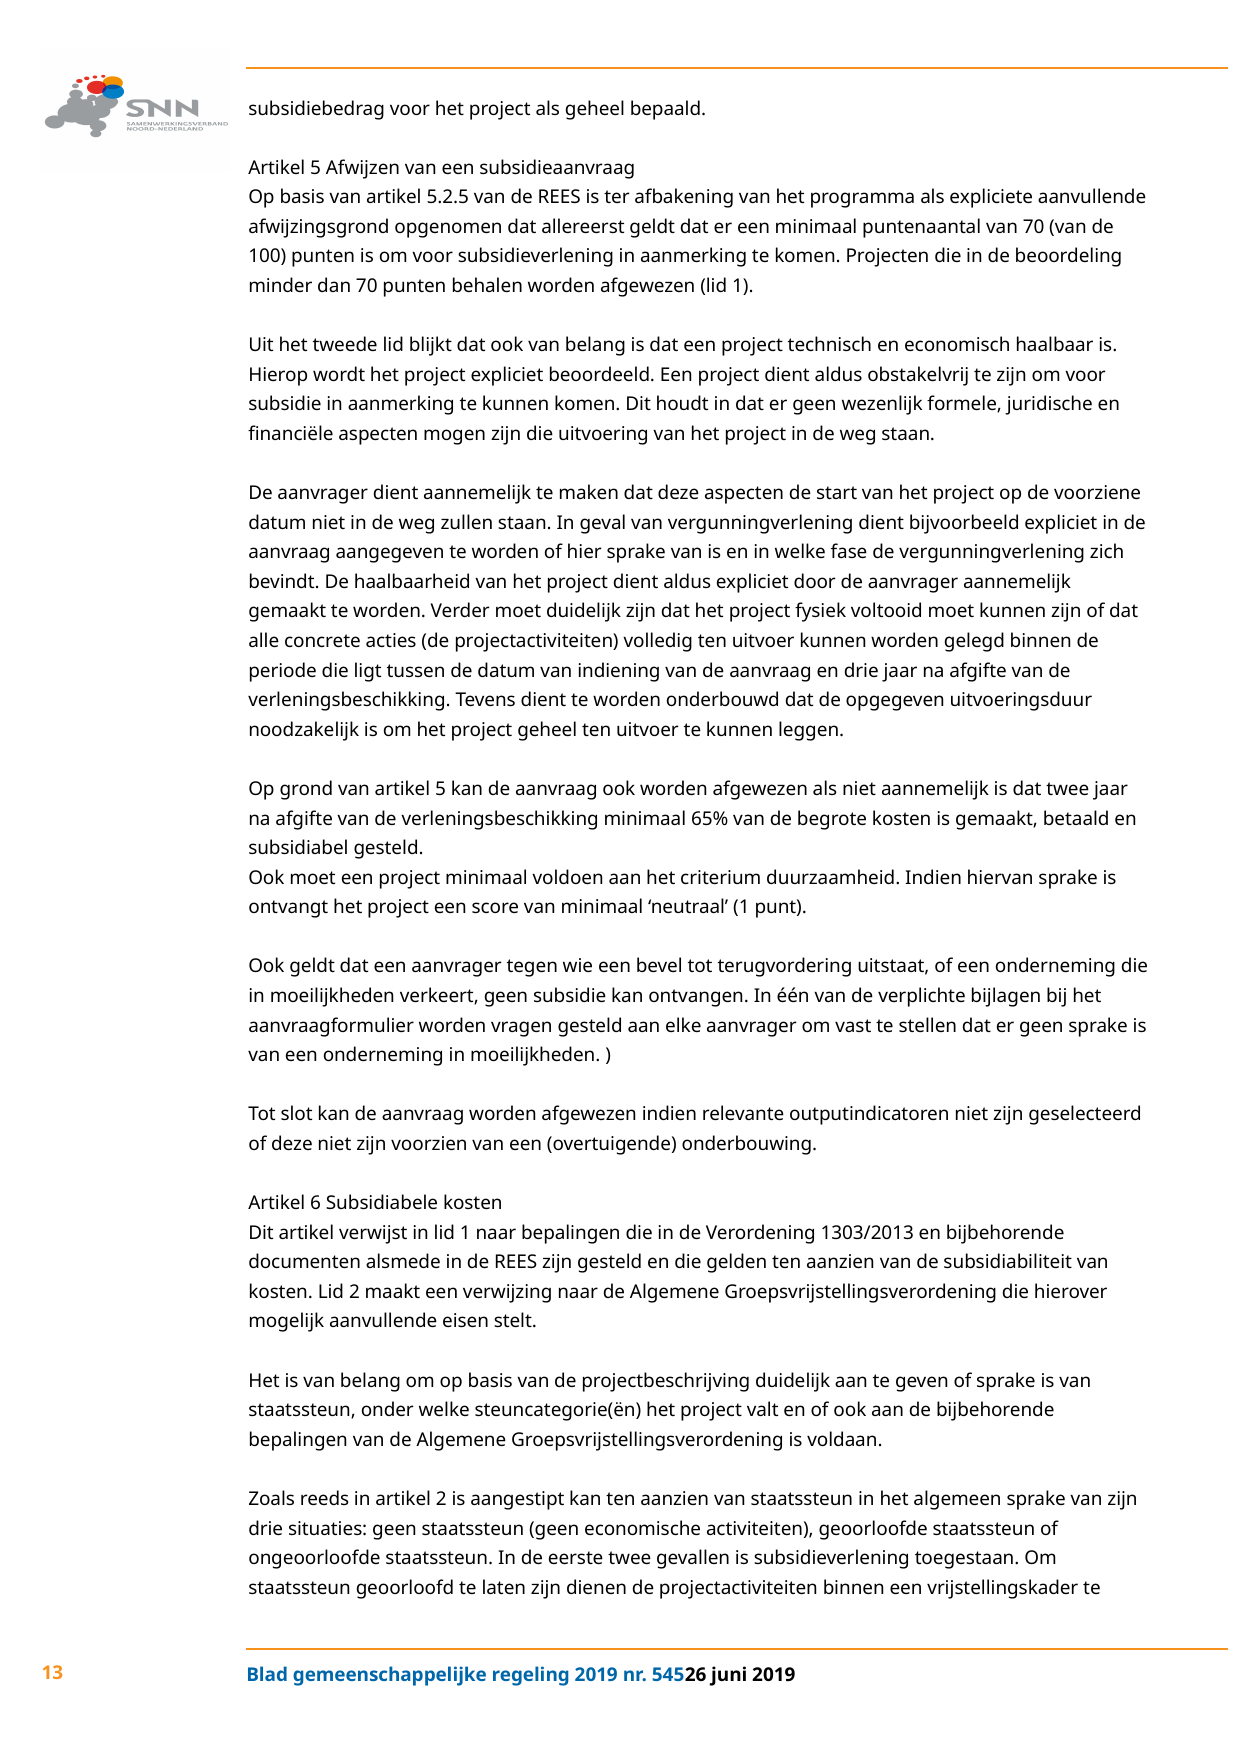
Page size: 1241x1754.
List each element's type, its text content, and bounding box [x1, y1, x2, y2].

text Op basis van artikel 5.2.5 van de REES is ter afbakening van het programma als expliciete aanvullende afwijzingsgrond opgenomen dat allereerst geldt dat er een minimaal puntenaantal van 70 (van de 100) punten is om voor subsidieverlening in aanmerking te komen. Projecten die in de beoordeling minder dan 70 punten behalen worden afgewezen (lid 1). [248, 183, 1152, 298]
text Tot slot kan de aanvraag worden afgewezen indien relevante outputindicatoren niet zijn geselecteerd of deze niet zijn voorzien van een (overtuigende) onderbouwing. [248, 1101, 1152, 1156]
text Uit het tweede lid blijkt dat ook van belang is dat een project technisch en economisch haalbaar is. Hierop wordt het project expliciet beoordeeld. Een project dient aldus obstakelvrij te zijn om voor subsidie in aanmerking te kunnen komen. Dit houdt in dat er geen wezenlijk formele, juridische en financiële aspecten mogen zijn die uitvoering van het project in de weg staan. [248, 331, 1152, 446]
picture [41, 47, 231, 172]
text Ook geldt dat een aanvrager tegen wie een bevel tot terugvordering uitstaat, of een onderneming die in moeilijkheden verkeert, geen subsidie kan ontvangen. In één van de verplichte bijlagen bij het aanvraagformulier worden vragen gesteld aan elke aanvrager om vast te stellen dat er geen sprake is van een onderneming in moeilijkheden. ) [248, 953, 1152, 1067]
text Artikel 6 Subsidiabele kosten [248, 1189, 1152, 1215]
text Dit artikel verwijst in lid 1 naar bepalingen die in de Verordening 1303/2013 en bijbehorende documenten alsmede in de REES zijn gesteld en die gelden ten aanzien van de subsidiabiliteit van kosten. Lid 2 maakt een verwijzing naar de Algemene Groepsvrijstellingsverordening die hierover mogelijk aanvullende eisen stelt. [248, 1219, 1152, 1333]
text Zoals reeds in artikel 2 is aangestipt kan ten aanzien van staatssteun in het algemeen sprake van zijn drie situaties: geen staatssteun (geen economische activiteiten), geoorloofde staatssteun of ongeoorloofde staatssteun. In de eerste twee gevallen is subsidieverlening toegestaan. Om staatssteun geoorloofd te laten zijn dienen de projectactiviteiten binnen een vrijstellingskader te [248, 1485, 1152, 1600]
text De aanvrager dient aannemelijk te maken dat deze aspecten de start van het project op de voorziene datum niet in de weg zullen staan. In geval van vergunningverlening dient bijvoorbeeld expliciet in de aanvraag aangegeven te worden of hier sprake van is en in welke fase de vergunningverlening zich bevindt. De haalbaarheid van het project dient aldus expliciet door de aanvrager aannemelijk gemaakt te worden. Verder moet duidelijk zijn dat het project fysiek voltooid moet kunnen zijn of dat alle concrete acties (de projectactiviteiten) volledig ten uitvoer kunnen worden gelegd binnen de periode die ligt tussen de datum van indiening van de aanvraag en drie jaar na afgifte van de verleningsbeschikking. Tevens dient te worden onderbouwd dat de opgegeven uitvoeringsduur noodzakelijk is om het project geheel ten uitvoer te kunnen leggen. [248, 479, 1152, 742]
text subsidiebedrag voor het project als geheel bepaald. [248, 95, 1152, 121]
text Artikel 5 Afwijzen van een subsidieaanvraag [248, 154, 1152, 180]
text Ook moet een project minimaal voldoen aan het criterium duurzaamheid. Indien hiervan sprake is ontvangt het project een score van minimaal ‘neutraal’ (1 punt). [248, 864, 1152, 919]
text Het is van belang om op basis van de projectbeschrijving duidelijk aan te geven of sprake is van staatssteun, onder welke steuncategorie(ën) het project valt en of ook aan de bijbehorende bepalingen van de Algemene Groepsvrijstellingsverordening is voldaan. [248, 1367, 1152, 1452]
text Op grond van artikel 5 kan de aanvraag ook worden afgewezen als niet aannemelijk is dat twee jaar na afgifte van de verleningsbeschikking minimaal 65% van de begrote kosten is gemaakt, betaald en subsidiabel gesteld. [248, 775, 1152, 860]
